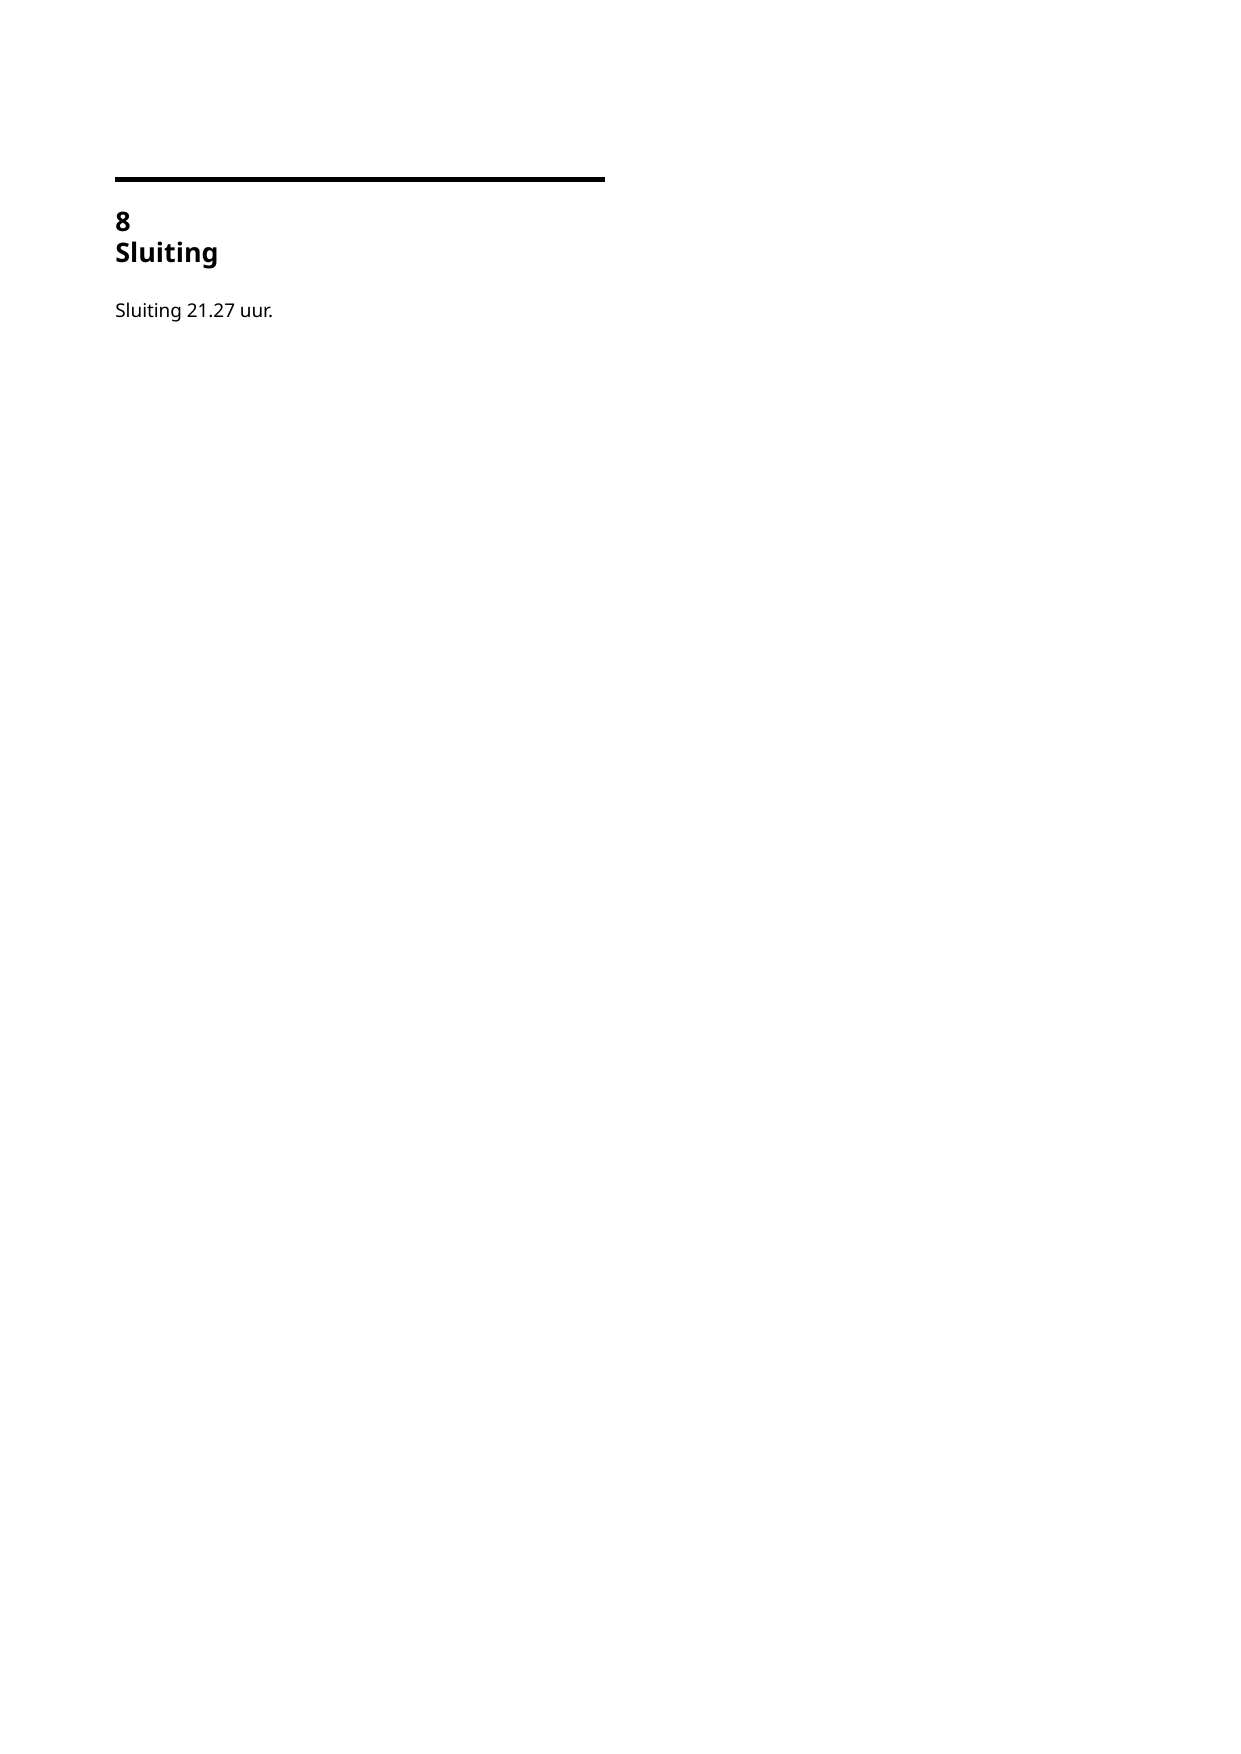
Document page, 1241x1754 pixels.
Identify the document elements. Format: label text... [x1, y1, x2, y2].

text 8 [115, 203, 605, 239]
text Sluiting [115, 239, 605, 283]
text Sluiting 21.27 uur. [115, 302, 605, 322]
